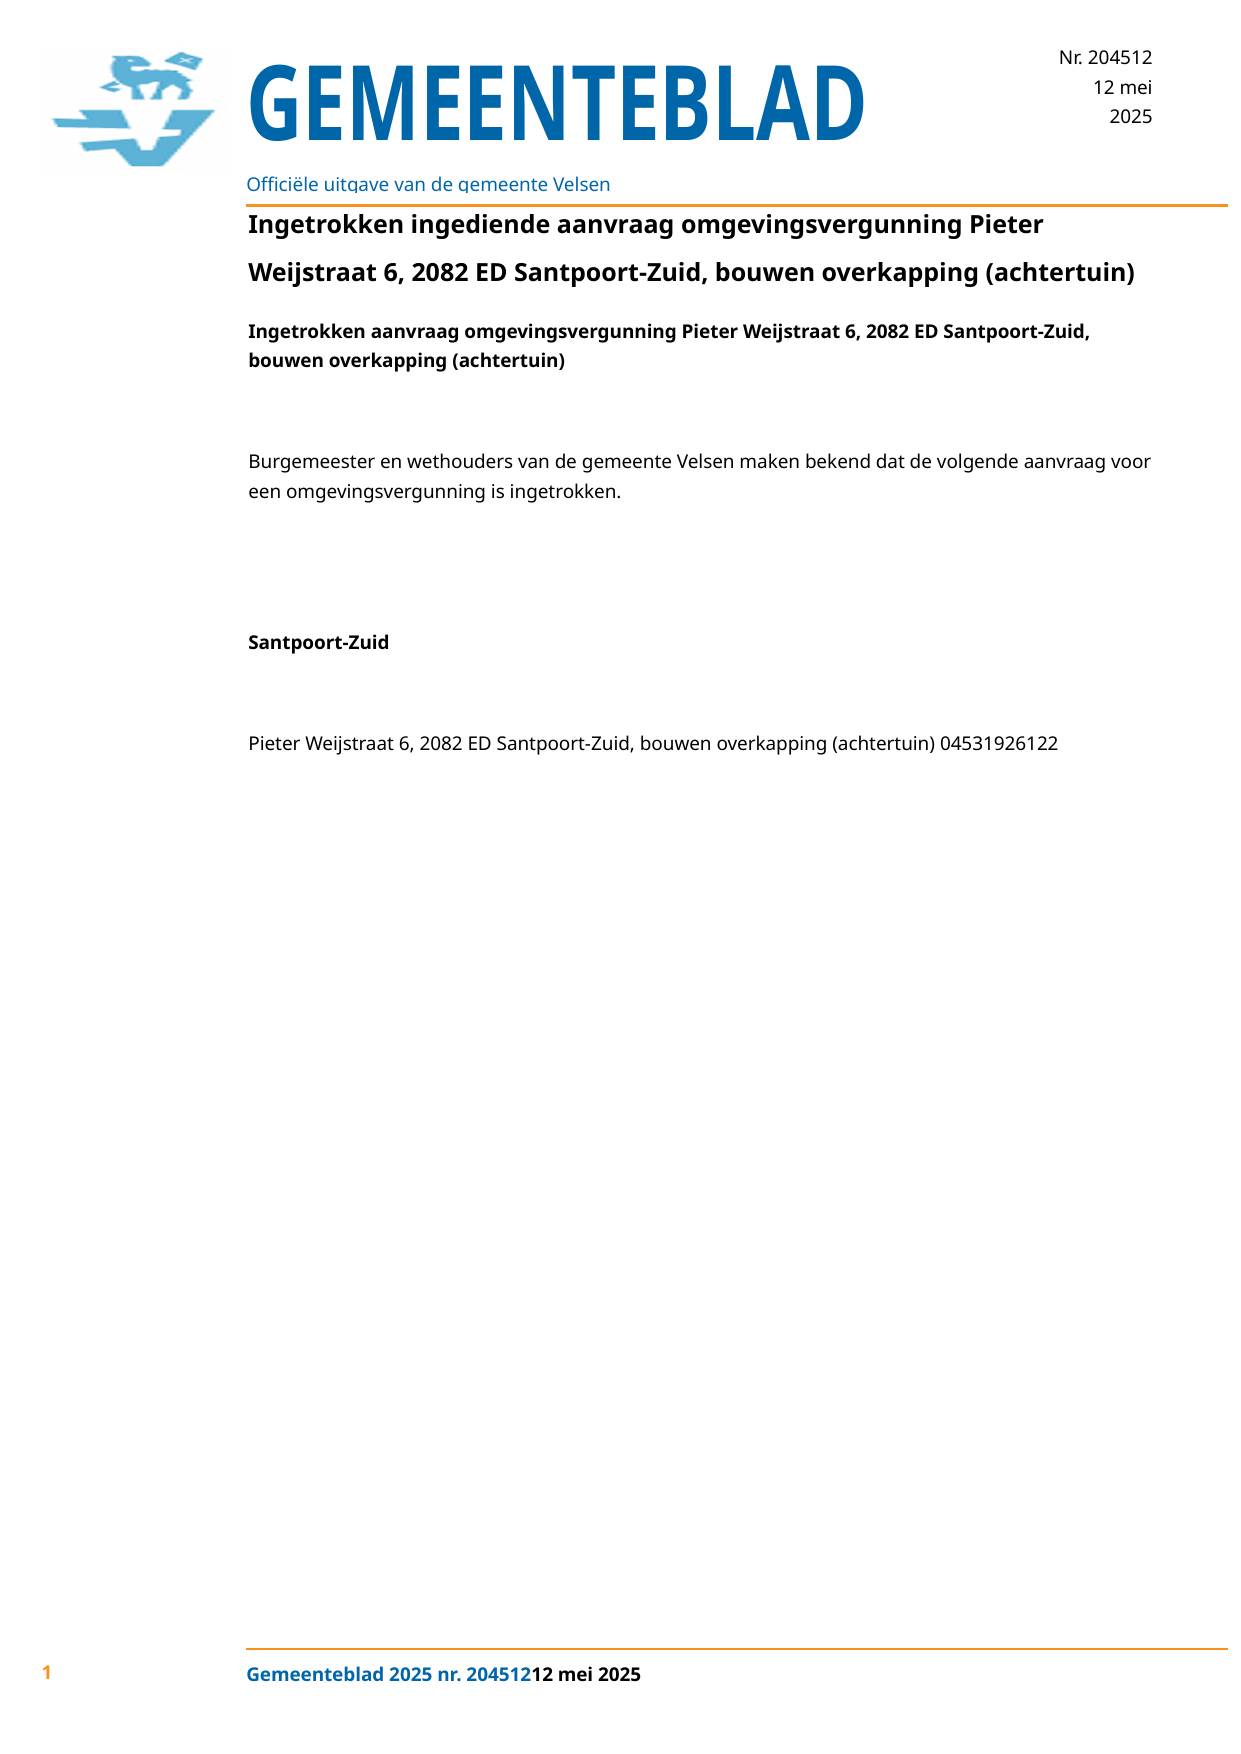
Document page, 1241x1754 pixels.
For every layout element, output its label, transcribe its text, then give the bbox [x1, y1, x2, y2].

picture [41, 47, 231, 172]
text Pieter Weijstraat 6, 2082 ED Santpoort-Zuid, bouwen overkapping (achtertuin) 04531926122 [248, 730, 1152, 756]
text Burgemeester en wethouders van de gemeente Velsen maken bekend dat de volgende aanvraag voor een omgevingsvergunning is ingetrokken. [248, 448, 1152, 504]
text Santpoort-Zuid [248, 629, 1152, 655]
text Ingetrokken ingediende aanvraag omgevingsvergunning Pieter Weijstraat 6, 2082 ED Santpoort-Zuid, bouwen overkapping (achtertuin) [248, 207, 1152, 288]
text Ingetrokken aanvraag omgevingsvergunning Pieter Weijstraat 6, 2082 ED Santpoort-Zuid, bouwen overkapping (achtertuin) [248, 318, 1152, 373]
